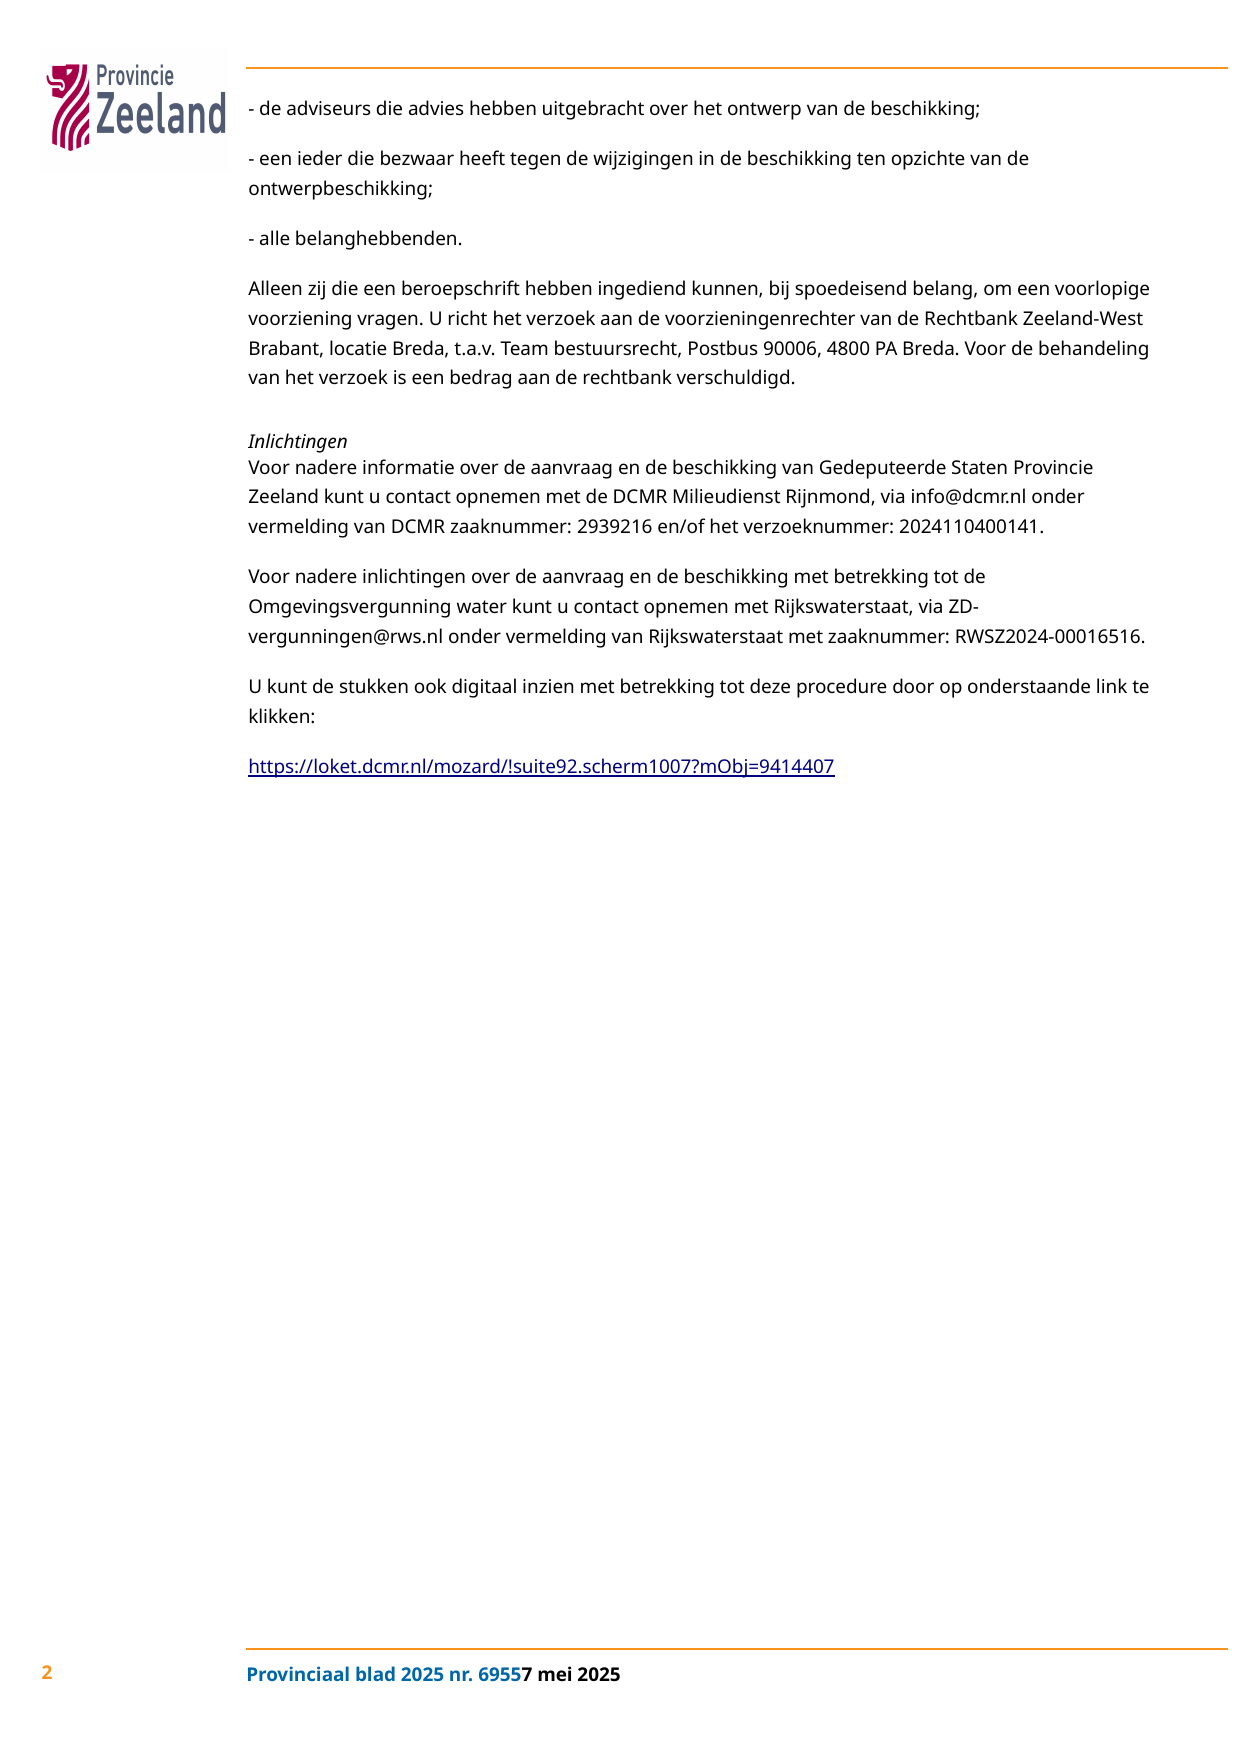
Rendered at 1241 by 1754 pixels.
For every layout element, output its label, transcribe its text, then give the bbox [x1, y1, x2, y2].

picture [41, 47, 231, 172]
text Voor nadere inlichtingen over de aanvraag en de beschikking met betrekking tot de Omgevingsvergunning water kunt u contact opnemen met Rijkswaterstaat, via ZD-vergunningen@rws.nl onder vermelding van Rijkswaterstaat met zaaknummer: RWSZ2024-00016516. [248, 564, 1152, 648]
text Alleen zij die een beroepschrift hebben ingediend kunnen, bij spoedeisend belang, om een voorlopige voorziening vragen. U richt het verzoek aan de voorzieningenrechter van de Rechtbank Zeeland-West Brabant, locatie Breda, t.a.v. Team bestuursrecht, Postbus 90006, 4800 PA Breda. Voor de behandeling van het verzoek is een bedrag aan de rechtbank verschuldigd. [248, 276, 1152, 390]
text - een ieder die bezwaar heeft tegen de wijzigingen in de beschikking ten opzichte van de ontwerpbeschikking; [248, 145, 1152, 201]
text Inlichtingen [248, 428, 1152, 454]
text U kunt de stukken ook digitaal inzien met betrekking tot deze procedure door op onderstaande link te klikken: [248, 673, 1152, 728]
text Voor nadere informatie over de aanvraag en de beschikking van Gedeputeerde Staten Provincie Zeeland kunt u contact opnemen met de DCMR Milieudienst Rijnmond, via info@dcmr.nl onder vermelding van DCMR zaaknummer: 2939216 en/of het verzoeknummer: 2024110400141. [248, 454, 1152, 539]
text - de adviseurs die advies hebben uitgebracht over het ontwerp van de beschikking; [248, 95, 1152, 121]
text - alle belanghebbenden. [248, 225, 1152, 251]
text https://loket.dcmr.nl/mozard/!suite92.scherm1007?mObj=9414407 [248, 753, 1152, 779]
